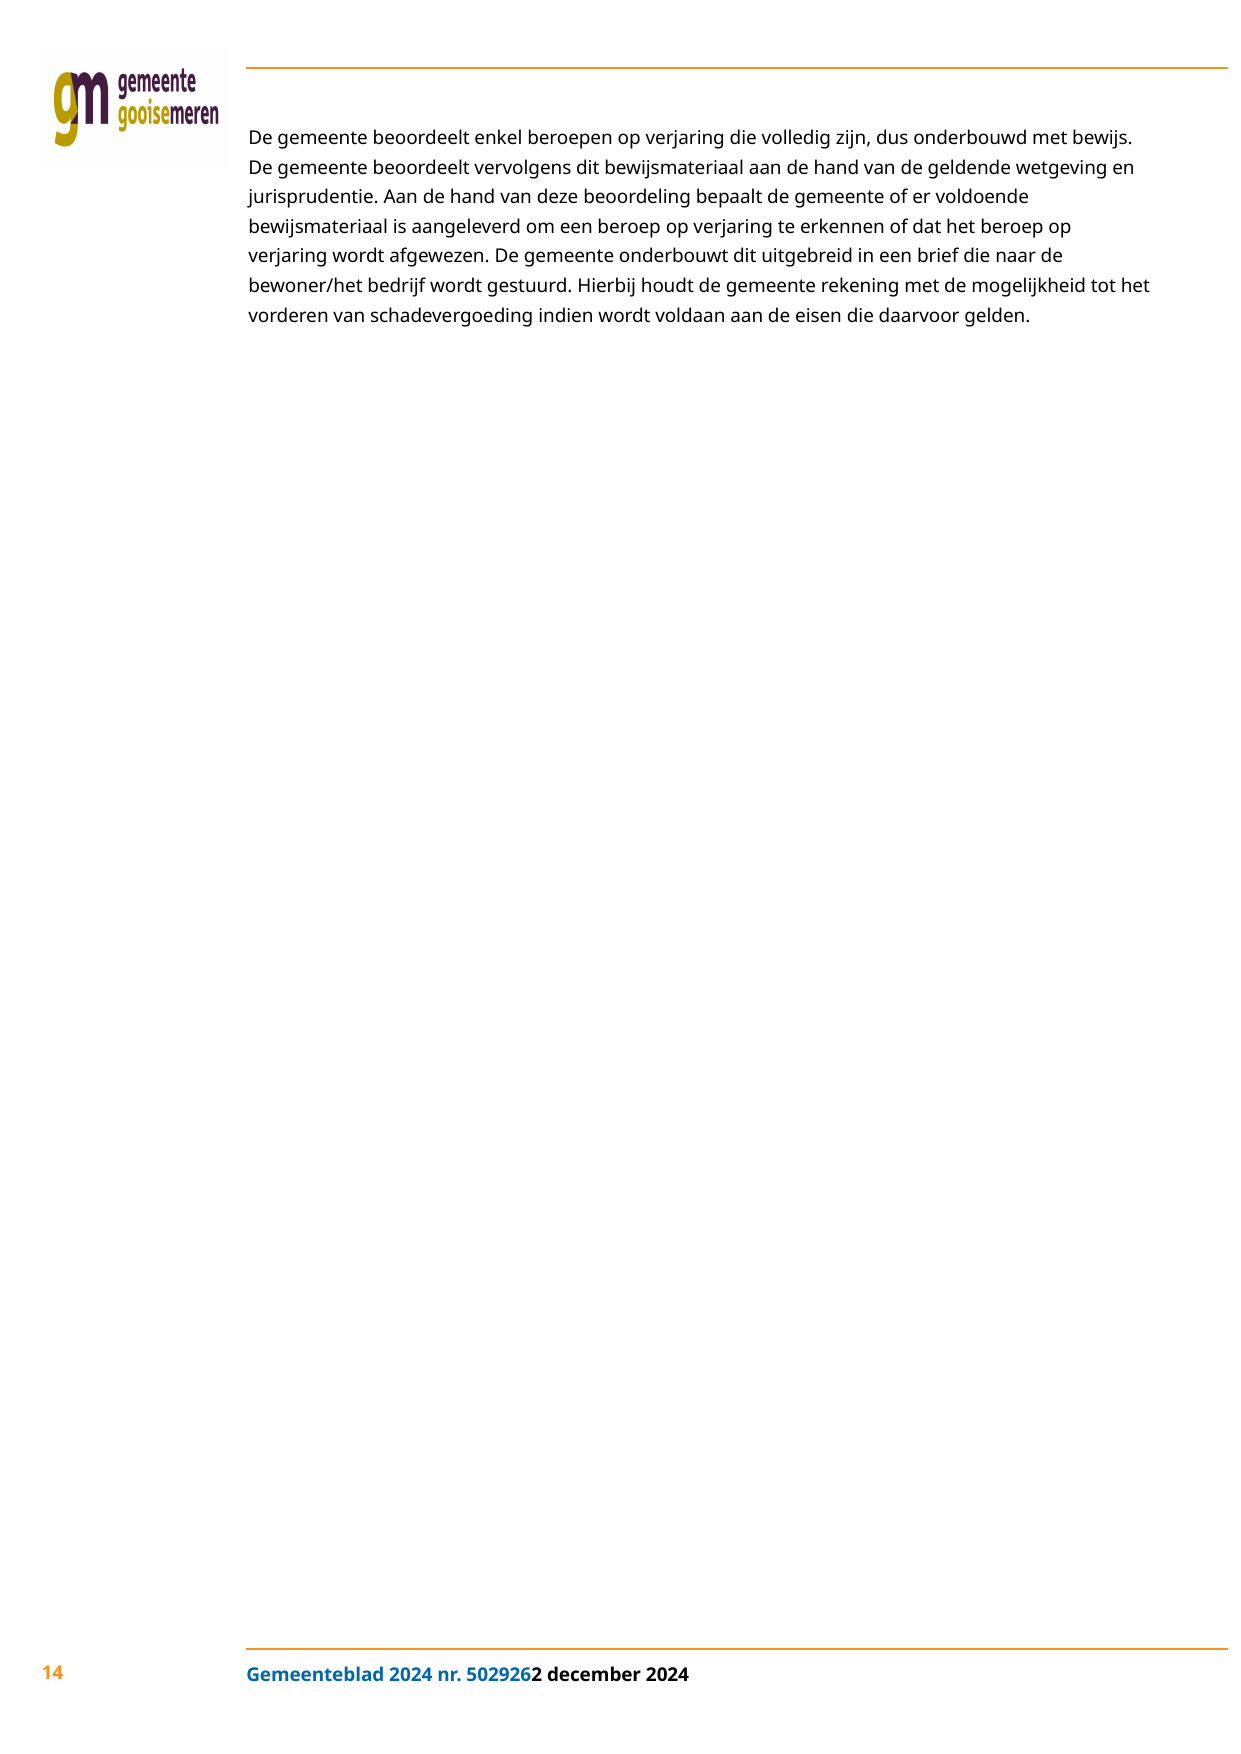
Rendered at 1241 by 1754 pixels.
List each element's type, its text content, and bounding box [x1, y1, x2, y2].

text De gemeente beoordeelt enkel beroepen op verjaring die volledig zijn, dus onderbouwd met bewijs. De gemeente beoordeelt vervolgens dit bewijsmateriaal aan de hand van de geldende wetgeving en jurisprudentie. Aan de hand van deze beoordeling bepaalt de gemeente of er voldoende bewijsmateriaal is aangeleverd om een beroep op verjaring te erkennen of dat het beroep op verjaring wordt afgewezen. De gemeente onderbouwt dit uitgebreid in een brief die naar de bewoner/het bedrijf wordt gestuurd. Hierbij houdt de gemeente rekening met de mogelijkheid tot het vorderen van schadevergoeding indien wordt voldaan aan de eisen die daarvoor gelden. [248, 124, 1152, 328]
picture [41, 47, 231, 172]
